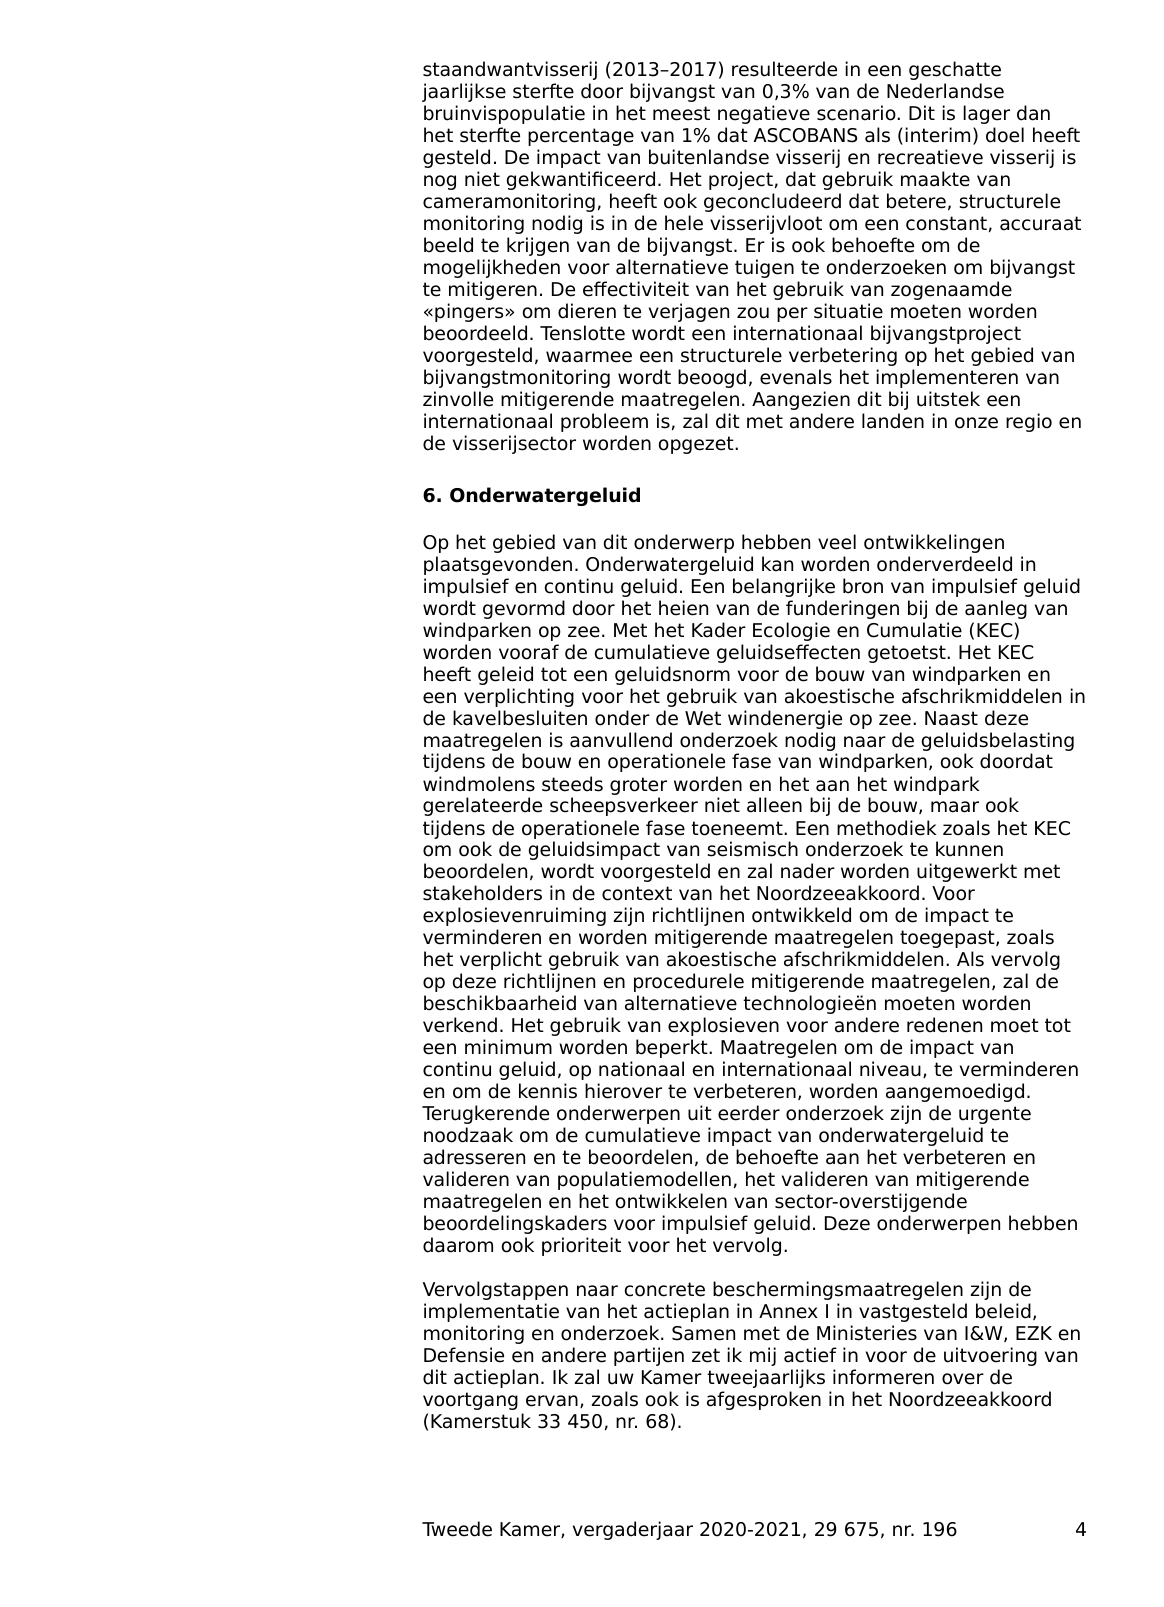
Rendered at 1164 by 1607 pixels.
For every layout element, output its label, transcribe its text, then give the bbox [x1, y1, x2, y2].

text Vervolgstappen naar concrete beschermingsmaatregelen zijn de implementatie van het actieplan in Annex I in vastgesteld beleid, monitoring en onderzoek. Samen met de Ministeries van I&W, EZK en Defensie en andere partijen zet ik mij actief in voor de uitvoering van dit actieplan. Ik zal uw Kamer tweejaarlijks informeren over de voortgang ervan, zoals ook is afgesproken in het Noordzeeakkoord (Kamerstuk 33 450, nr. 68). [422, 1279, 1087, 1433]
text staandwantvisserij (2013–2017) resulteerde in een geschatte jaarlijkse sterfte door bijvangst van 0,3% van de Nederlandse bruinvispopulatie in het meest negatieve scenario. Dit is lager dan het sterfte percentage van 1% dat ASCOBANS als (interim) doel heeft gesteld. De impact van buitenlandse visserij en recreatieve visserij is nog niet gekwantificeerd. Het project, dat gebruik maakte van cameramonitoring, heeft ook geconcludeerd dat betere, structurele monitoring nodig is in de hele visserijvloot om een constant, accuraat beeld te krijgen van de bijvangst. Er is ook behoefte om de mogelijkheden voor alternatieve tuigen te onderzoeken om bijvangst te mitigeren. De effectiviteit van het gebruik van zogenaamde «pingers» om dieren te verjagen zou per situatie moeten worden beoordeeld. Tenslotte wordt een internationaal bijvangstproject voorgesteld, waarmee een structurele verbetering op het gebied van bijvangstmonitoring wordt beoogd, evenals het implementeren van zinvolle mitigerende maatregelen. Aangezien dit bij uitstek een internationaal probleem is, zal dit met andere landen in onze regio en de visserijsector worden opgezet. [422, 59, 1087, 455]
subtitle 6. Onderwatergeluid [422, 485, 1087, 507]
text Op het gebied van dit onderwerp hebben veel ontwikkelingen plaatsgevonden. Onderwatergeluid kan worden onderverdeeld in impulsief en continu geluid. Een belangrijke bron van impulsief geluid wordt gevormd door het heien van de funderingen bij de aanleg van windparken op zee. Met het Kader Ecologie en Cumulatie (KEC) worden vooraf de cumulatieve geluidseffecten getoetst. Het KEC heeft geleid tot een geluidsnorm voor de bouw van windparken en een verplichting voor het gebruik van akoestische afschrikmiddelen in de kavelbesluiten onder de Wet windenergie op zee. Naast deze maatregelen is aanvullend onderzoek nodig naar de geluidsbelasting tijdens de bouw en operationele fase van windparken, ook doordat windmolens steeds groter worden en het aan het windpark gerelateerde scheepsverkeer niet alleen bij de bouw, maar ook tijdens de operationele fase toeneemt. Een methodiek zoals het KEC om ook de geluidsimpact van seismisch onderzoek te kunnen beoordelen, wordt voorgesteld en zal nader worden uitgewerkt met stakeholders in de context van het Noordzeeakkoord. Voor explosievenruiming zijn richtlijnen ontwikkeld om de impact te verminderen en worden mitigerende maatregelen toegepast, zoals het verplicht gebruik van akoestische afschrikmiddelen. Als vervolg op deze richtlijnen en procedurele mitigerende maatregelen, zal de beschikbaarheid van alternatieve technologieën moeten worden verkend. Het gebruik van explosieven voor andere redenen moet tot een minimum worden beperkt. Maatregelen om de impact van continu geluid, op nationaal en internationaal niveau, te verminderen en om de kennis hierover te verbeteren, worden aangemoedigd. Terugkerende onderwerpen uit eerder onderzoek zijn de urgente noodzaak om de cumulatieve impact van onderwatergeluid te adresseren en te beoordelen, de behoefte aan het verbeteren en valideren van populatiemodellen, het valideren van mitigerende maatregelen en het ontwikkelen van sector-overstijgende beoordelingskaders voor impulsief geluid. Deze onderwerpen hebben daarom ook prioriteit voor het vervolg. [422, 532, 1087, 1257]
